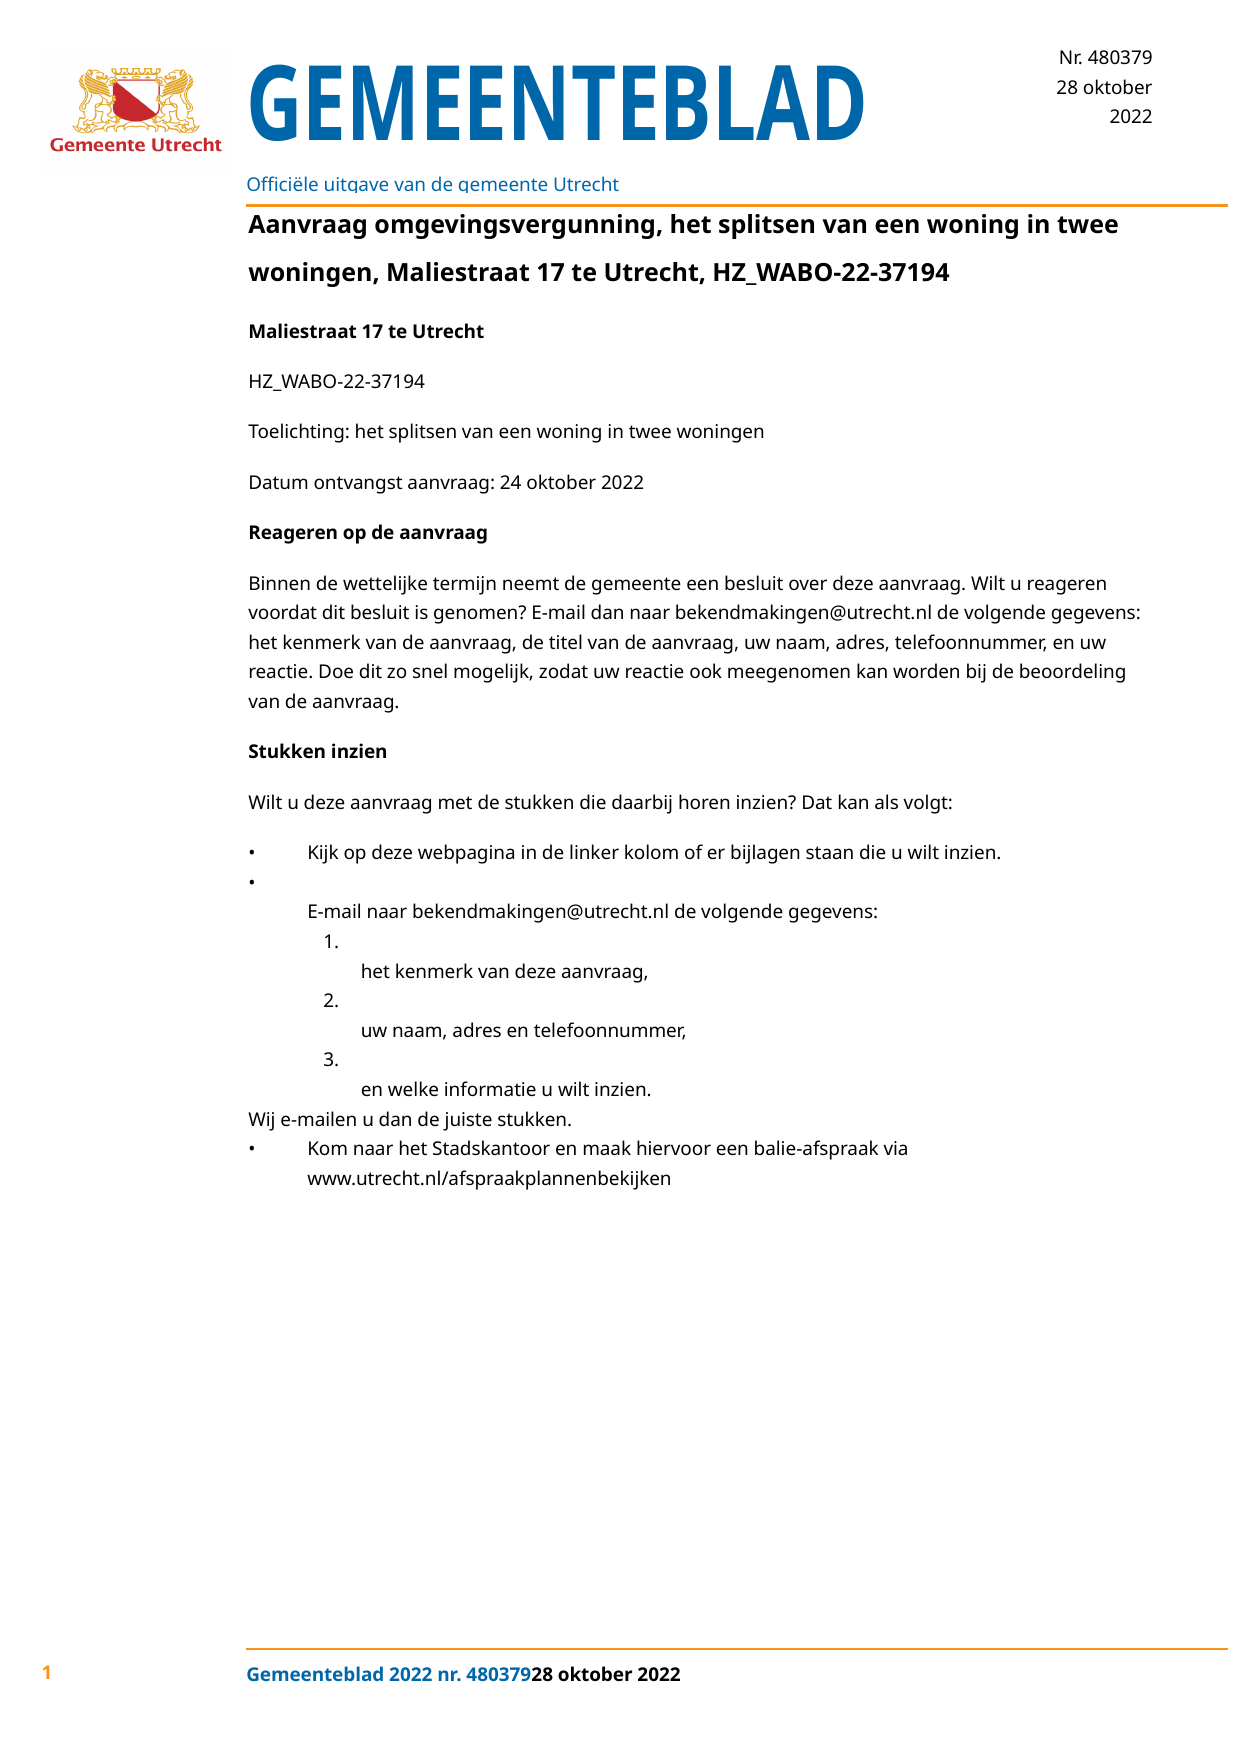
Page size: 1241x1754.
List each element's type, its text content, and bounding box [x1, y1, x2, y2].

text Reageren op de aanvraag [248, 519, 1152, 545]
text Datum ontvangst aanvraag: 24 oktober 2022 [248, 469, 1152, 495]
text Binnen de wettelijke termijn neemt de gemeente een besluit over deze aanvraag. Wilt u reageren voordat dit besluit is genomen? E-mail dan naar bekendmakingen@utrecht.nl de volgende gegevens: het kenmerk van de aanvraag, de titel van de aanvraag, uw naam, adres, telefoonnummer, en uw reactie. Doe dit zo snel mogelijk, zodat uw reactie ook meegenomen kan worden bij de beoordeling van de aanvraag. [248, 570, 1152, 714]
list E-mail naar bekendmakingen@utrecht.nl de volgende gegevens: [248, 899, 1152, 924]
text Stukken inzien [248, 739, 1152, 764]
list uw naam, adres en telefoonnummer, [323, 1017, 1152, 1043]
text Wij e-mailen u dan de juiste stukken. [248, 1106, 1152, 1132]
picture [41, 47, 231, 172]
list Kom naar het Stadskantoor en maak hiervoor een balie-afspraak via www.utrecht.nl/afspraakplannenbekijken [248, 1135, 1152, 1191]
text Maliestraat 17 te Utrecht [248, 318, 1152, 344]
text Toelichting: het splitsen van een woning in twee woningen [248, 419, 1152, 444]
list het kenmerk van deze aanvraag, [323, 958, 1152, 984]
text Aanvraag omgevingsvergunning, het splitsen van een woning in twee woningen, Maliestraat 17 te Utrecht, HZ_WABO-22-37194 [248, 207, 1152, 288]
list en welke informatie u wilt inzien. [323, 1076, 1152, 1102]
text Wilt u deze aanvraag met de stukken die daarbij horen inzien? Dat kan als volgt: [248, 789, 1152, 815]
text HZ_WABO-22-37194 [248, 368, 1152, 394]
list Kijk op deze webpagina in de linker kolom of er bijlagen staan die u wilt inzien. [248, 839, 1152, 865]
